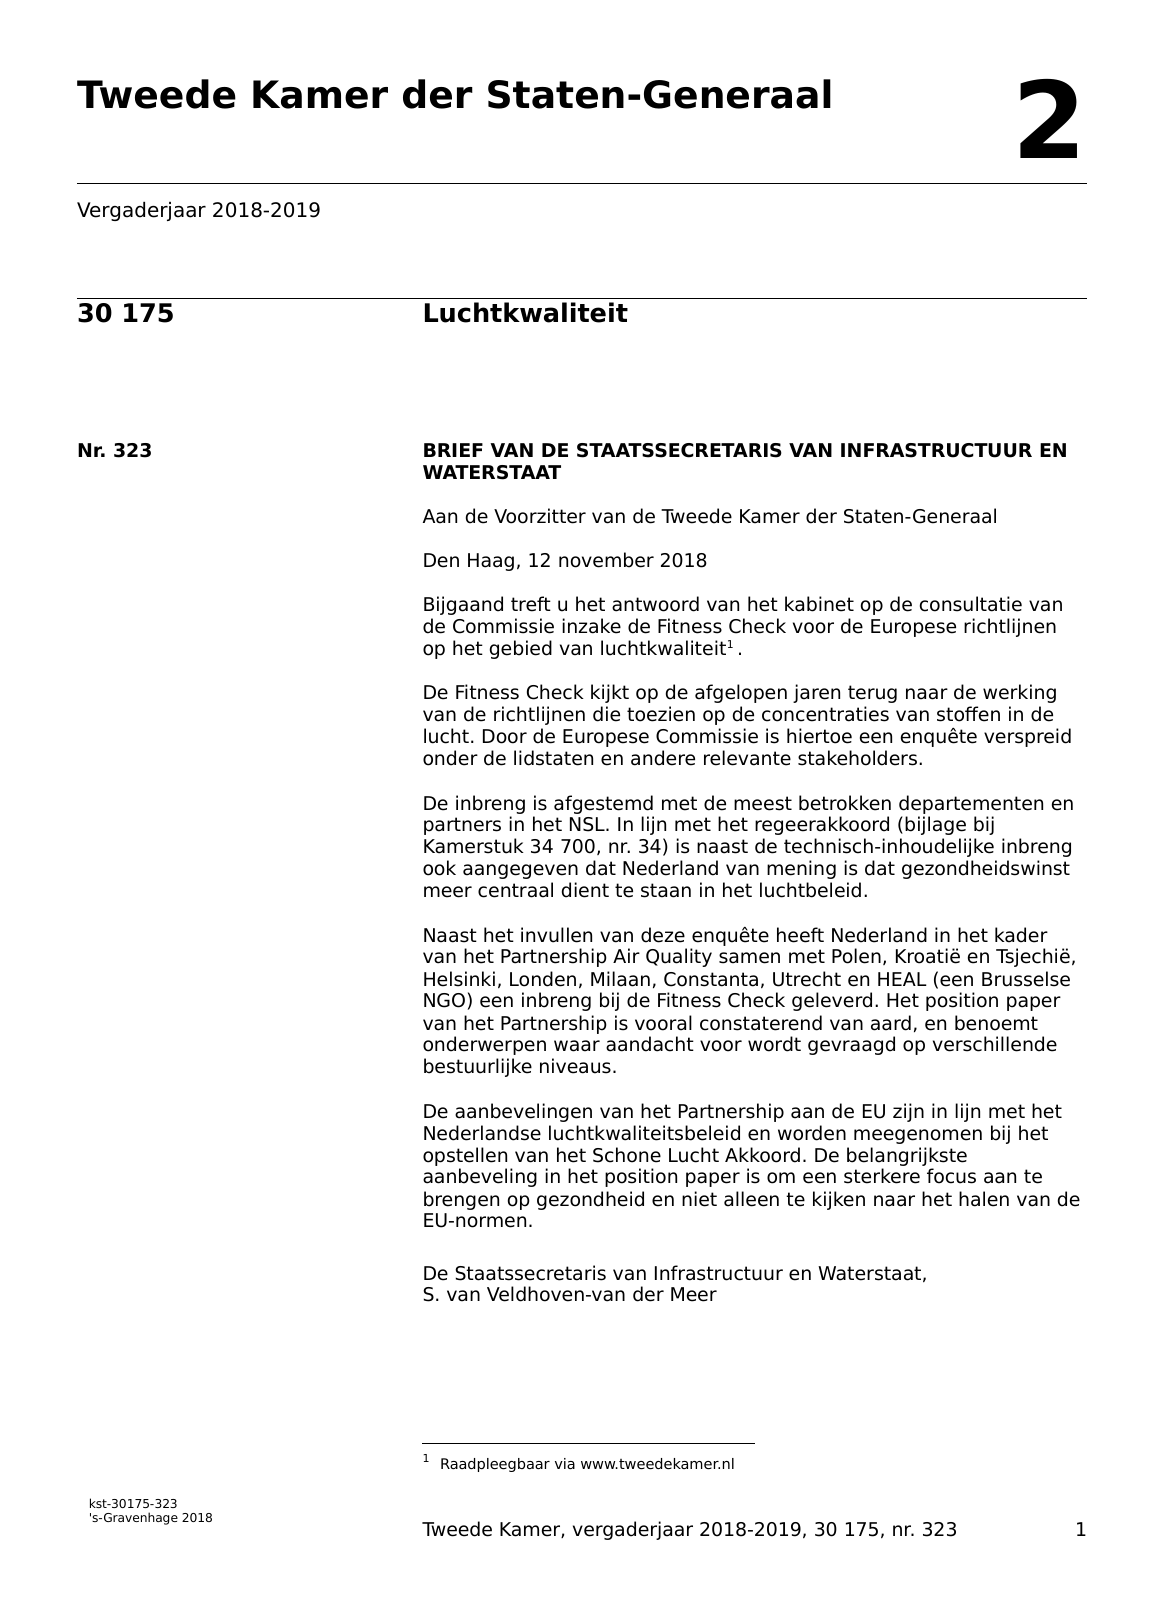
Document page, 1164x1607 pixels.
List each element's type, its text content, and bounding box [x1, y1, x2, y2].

text De inbreng is afgestemd met de meest betrokken departementen en partners in het NSL. In lijn met het regeerakkoord (bijlage bij Kamerstuk 34 700, nr. 34) is naast de technisch-inhoudelijke inbreng ook aangegeven dat Nederland van mening is dat gezondheidswinst meer centraal dient te staan in het luchtbeleid. [422, 792, 1087, 902]
text Raadpleegbaar via www.tweedekamer.nl [422, 1452, 1087, 1474]
subtitle 30 175 Luchtkwaliteit [77, 299, 1087, 329]
table_header 2 [886, 59, 1087, 183]
text De Fitness Check kijkt op de afgelopen jaren terug naar de werking van de richtlijnen die toezien op de concentraties van stoffen in de lucht. Door de Europese Commissie is hiertoe een enquête verspreid onder de lidstaten en andere relevante stakeholders. [422, 682, 1087, 770]
text De Staatssecretaris van Infrastructuur en Waterstaat, S. van Veldhoven-van der Meer [422, 1262, 1087, 1306]
text Naast het invullen van deze enquête heeft Nederland in het kader van het Partnership Air Quality samen met Polen, Kroatië en Tsjechië, Helsinki, Londen, Milaan, Constanta, Utrecht en HEAL (een Brusselse NGO) een inbreng bij de Fitness Check geleverd. Het position paper van het Partnership is vooral constaterend van aard, en benoemt onderwerpen waar aandacht voor wordt gevraagd op verschillende bestuurlijke niveaus. [422, 924, 1087, 1078]
text kst-30175-323 [88, 1497, 323, 1511]
subtitle Nr. 323 BRIEF VAN DE STAATSSECRETARIS VAN INFRASTRUCTUUR EN WATERSTAAT [77, 440, 1087, 484]
text De aanbevelingen van het Partnership aan de EU zijn in lijn met het Nederlandse luchtkwaliteitsbeleid en worden meegenomen bij het opstellen van het Schone Lucht Akkoord. De belangrijkste aanbeveling in het position paper is om een sterkere focus aan te brengen op gezondheid en niet alleen te kijken naar het halen van de EU-normen. [422, 1101, 1087, 1232]
table_header Tweede Kamer der Staten-Generaal [77, 59, 886, 183]
text 's-Gravenhage 2018 [88, 1511, 323, 1525]
text Den Haag, 12 november 2018 [422, 550, 1087, 572]
text Bijgaand treft u het antwoord van het kabinet op de consultatie van de Commissie inzake de Fitness Check voor de Europese richtlijnen op het gebied van luchtkwaliteit. [422, 594, 1087, 660]
text Aan de Voorzitter van de Tweede Kamer der Staten-Generaal [422, 506, 1087, 528]
table_cell Vergaderjaar 2018-2019 [77, 184, 1087, 298]
